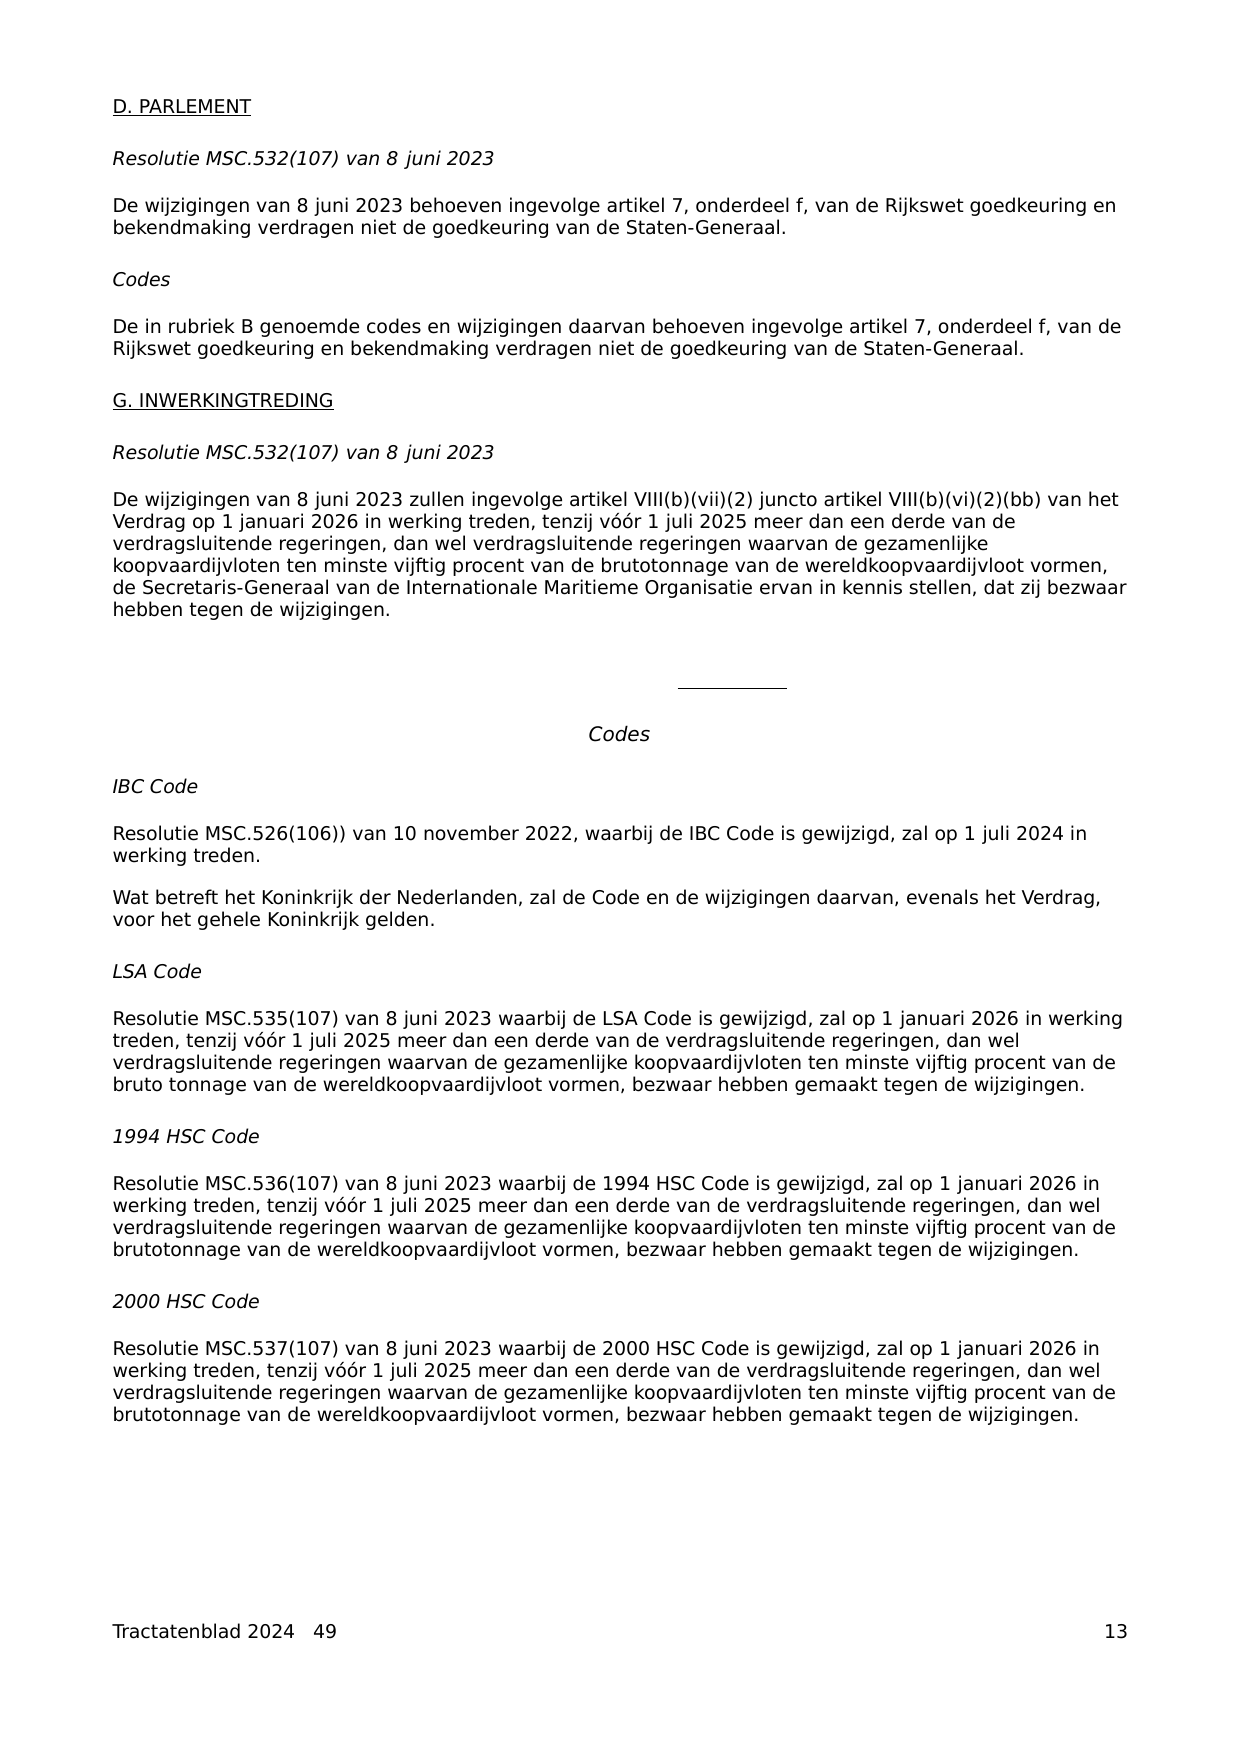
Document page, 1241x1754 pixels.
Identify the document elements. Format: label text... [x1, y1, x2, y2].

text De wijzigingen van 8 juni 2023 zullen ingevolge artikel VIII(b)(vii)(2) juncto artikel VIII(b)(vi)(2)(bb) van het Verdrag op 1 januari 2026 in werking treden, tenzij vóór 1 juli 2025 meer dan een derde van de verdragsluitende regeringen, dan wel verdragsluitende regeringen waarvan de gezamenlijke koopvaardijvloten ten minste vijftig procent van de brutotonnage van de wereldkoopvaardijvloot vormen, de Secretaris-Generaal van de Internationale Maritieme Organisatie ervan in kennis stellen, dat zij bezwaar hebben tegen de wijzigingen. [112, 489, 1128, 621]
text De wijzigingen van 8 juni 2023 behoeven ingevolge artikel 7, onderdeel f, van de Rijkswet goedkeuring en bekendmaking verdragen niet de goedkeuring van de Staten-Generaal. [112, 195, 1128, 239]
text Resolutie MSC.535(107) van 8 juni 2023 waarbij de LSA Code is gewijzigd, zal op 1 januari 2026 in werking treden, tenzij vóór 1 juli 2025 meer dan een derde van de verdragsluitende regeringen, dan wel verdragsluitende regeringen waarvan de gezamenlijke koopvaardijvloten ten minste vijftig procent van de bruto tonnage van de wereldkoopvaardijvloot vormen, bezwaar hebben gemaakt tegen de wijzigingen. [112, 1008, 1128, 1096]
subtitle G. INWERKINGTREDING [112, 390, 1128, 412]
text Resolutie MSC.526(106)) van 10 november 2022, waarbij de IBC Code is gewijzigd, zal op 1 juli 2024 in werking treden. [112, 823, 1128, 867]
text De in rubriek B genoemde codes en wijzigingen daarvan behoeven ingevolge artikel 7, onderdeel f, van de Rijkswet goedkeuring en bekendmaking verdragen niet de goedkeuring van de Staten-Generaal. [112, 316, 1128, 360]
subtitle 1994 HSC Code [112, 1126, 1128, 1148]
text Resolutie MSC.536(107) van 8 juni 2023 waarbij de 1994 HSC Code is gewijzigd, zal op 1 januari 2026 in werking treden, tenzij vóór 1 juli 2025 meer dan een derde van de verdragsluitende regeringen, dan wel verdragsluitende regeringen waarvan de gezamenlijke koopvaardijvloten ten minste vijftig procent van de brutotonnage van de wereldkoopvaardijvloot vormen, bezwaar hebben gemaakt tegen de wijzigingen. [112, 1173, 1128, 1261]
text Wat betreft het Koninkrijk der Nederlanden, zal de Code en de wijzigingen daarvan, evenals het Verdrag, voor het gehele Koninkrijk gelden. [112, 887, 1128, 931]
subtitle Resolutie MSC.532(107) van 8 juni 2023 [112, 148, 1128, 170]
subtitle Resolutie MSC.532(107) van 8 juni 2023 [112, 442, 1128, 464]
subtitle LSA Code [112, 961, 1128, 983]
subtitle Codes [112, 723, 1128, 746]
subtitle D. PARLEMENT [112, 96, 1128, 118]
subtitle IBC Code [112, 776, 1128, 798]
subtitle 2000 HSC Code [112, 1291, 1128, 1313]
text Resolutie MSC.537(107) van 8 juni 2023 waarbij de 2000 HSC Code is gewijzigd, zal op 1 januari 2026 in werking treden, tenzij vóór 1 juli 2025 meer dan een derde van de verdragsluitende regeringen, dan wel verdragsluitende regeringen waarvan de gezamenlijke koopvaardijvloten ten minste vijftig procent van de brutotonnage van de wereldkoopvaardijvloot vormen, bezwaar hebben gemaakt tegen de wijzigingen. [112, 1338, 1128, 1426]
subtitle Codes [112, 269, 1128, 291]
